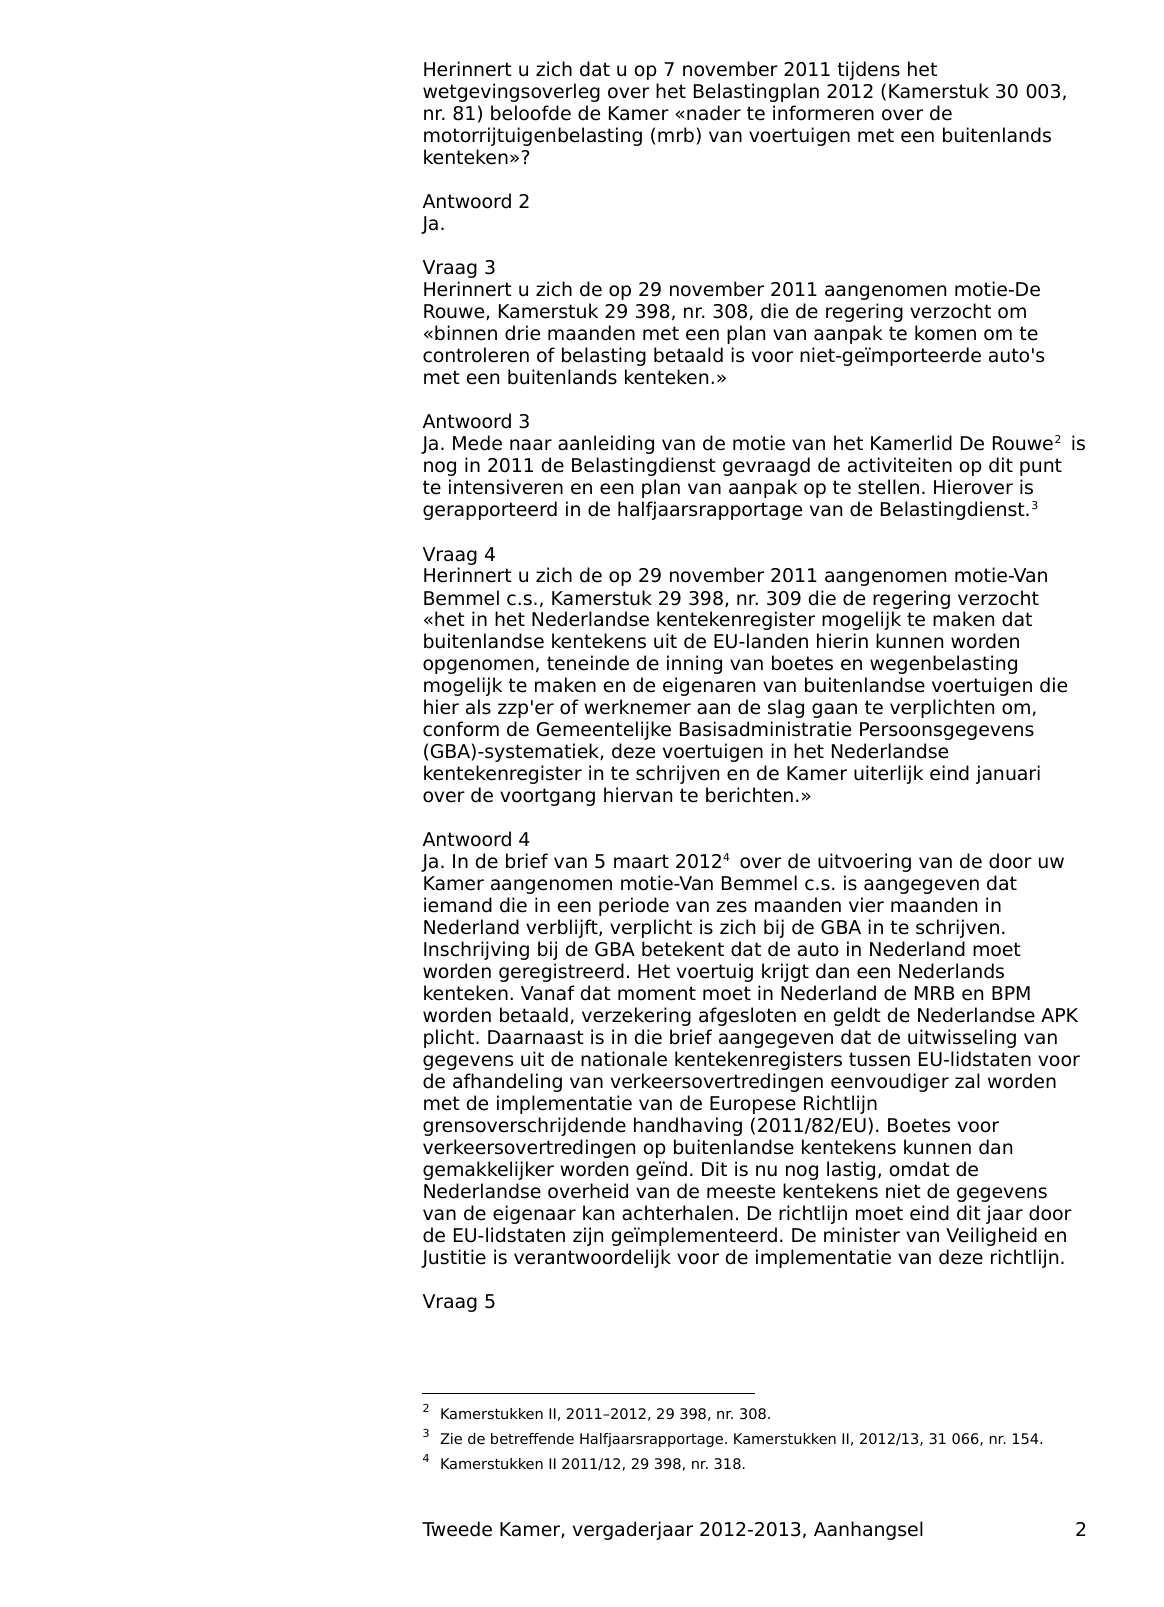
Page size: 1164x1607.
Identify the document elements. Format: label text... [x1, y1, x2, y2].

text Antwoord 2 [422, 191, 1087, 213]
text Ja. Mede naar aanleiding van de motie van het Kamerlid De Rouwe is nog in 2011 de Belastingdienst gevraagd de activiteiten op dit punt te intensiveren en een plan van aanpak op te stellen. Hierover is gerapporteerd in de halfjaarsrapportage van de Belastingdienst. [422, 433, 1087, 521]
text Kamerstukken II 2011/12, 29 398, nr. 318. [422, 1452, 1087, 1474]
text Antwoord 4 [422, 829, 1087, 851]
text Antwoord 3 [422, 411, 1087, 433]
text Kamerstukken II, 2011–2012, 29 398, nr. 308. [422, 1402, 1087, 1424]
text Vraag 3 [422, 257, 1087, 279]
text Zie de betreffende Halfjaarsrapportage. Kamerstukken II, 2012/13, 31 066, nr. 154. [422, 1427, 1087, 1449]
text Vraag 4 [422, 543, 1087, 565]
text Herinnert u zich de op 29 november 2011 aangenomen motie-Van Bemmel c.s., Kamerstuk 29 398, nr. 309 die de regering verzocht «het in het Nederlandse kentekenregister mogelijk te maken dat buitenlandse kentekens uit de EU-landen hierin kunnen worden opgenomen, teneinde de inning van boetes en wegenbelasting mogelijk te maken en de eigenaren van buitenlandse voertuigen die hier als zzp'er of werknemer aan de slag gaan te verplichten om, conform de Gemeentelijke Basisadministratie Persoonsgegevens (GBA)-systematiek, deze voertuigen in het Nederlandse kentekenregister in te schrijven en de Kamer uiterlijk eind januari over de voortgang hiervan te berichten.» [422, 565, 1087, 807]
text Ja. [422, 213, 1087, 235]
text Vraag 5 [422, 1291, 1087, 1313]
text Herinnert u zich de op 29 november 2011 aangenomen motie-De Rouwe, Kamerstuk 29 398, nr. 308, die de regering verzocht om «binnen drie maanden met een plan van aanpak te komen om te controleren of belasting betaald is voor niet-geïmporteerde auto's met een buitenlands kenteken.» [422, 279, 1087, 389]
text Ja. In de brief van 5 maart 2012 over de uitvoering van de door uw Kamer aangenomen motie-Van Bemmel c.s. is aangegeven dat iemand die in een periode van zes maanden vier maanden in Nederland verblijft, verplicht is zich bij de GBA in te schrijven. Inschrijving bij de GBA betekent dat de auto in Nederland moet worden geregistreerd. Het voertuig krijgt dan een Nederlands kenteken. Vanaf dat moment moet in Nederland de MRB en BPM worden betaald, verzekering afgesloten en geldt de Nederlandse APK plicht. Daarnaast is in die brief aangegeven dat de uitwisseling van gegevens uit de nationale kentekenregisters tussen EU-lidstaten voor de afhandeling van verkeersovertredingen eenvoudiger zal worden met de implementatie van de Europese Richtlijn grensoverschrijdende handhaving (2011/82/EU). Boetes voor verkeersovertredingen op buitenlandse kentekens kunnen dan gemakkelijker worden geïnd. Dit is nu nog lastig, omdat de Nederlandse overheid van de meeste kentekens niet de gegevens van de eigenaar kan achterhalen. De richtlijn moet eind dit jaar door de EU-lidstaten zijn geïmplementeerd. De minister van Veiligheid en Justitie is verantwoordelijk voor de implementatie van deze richtlijn. [422, 851, 1087, 1269]
text Herinnert u zich dat u op 7 november 2011 tijdens het wetgevingsoverleg over het Belastingplan 2012 (Kamerstuk 30 003, nr. 81) beloofde de Kamer «nader te informeren over de motorrijtuigenbelasting (mrb) van voertuigen met een buitenlands kenteken»? [422, 59, 1087, 169]
